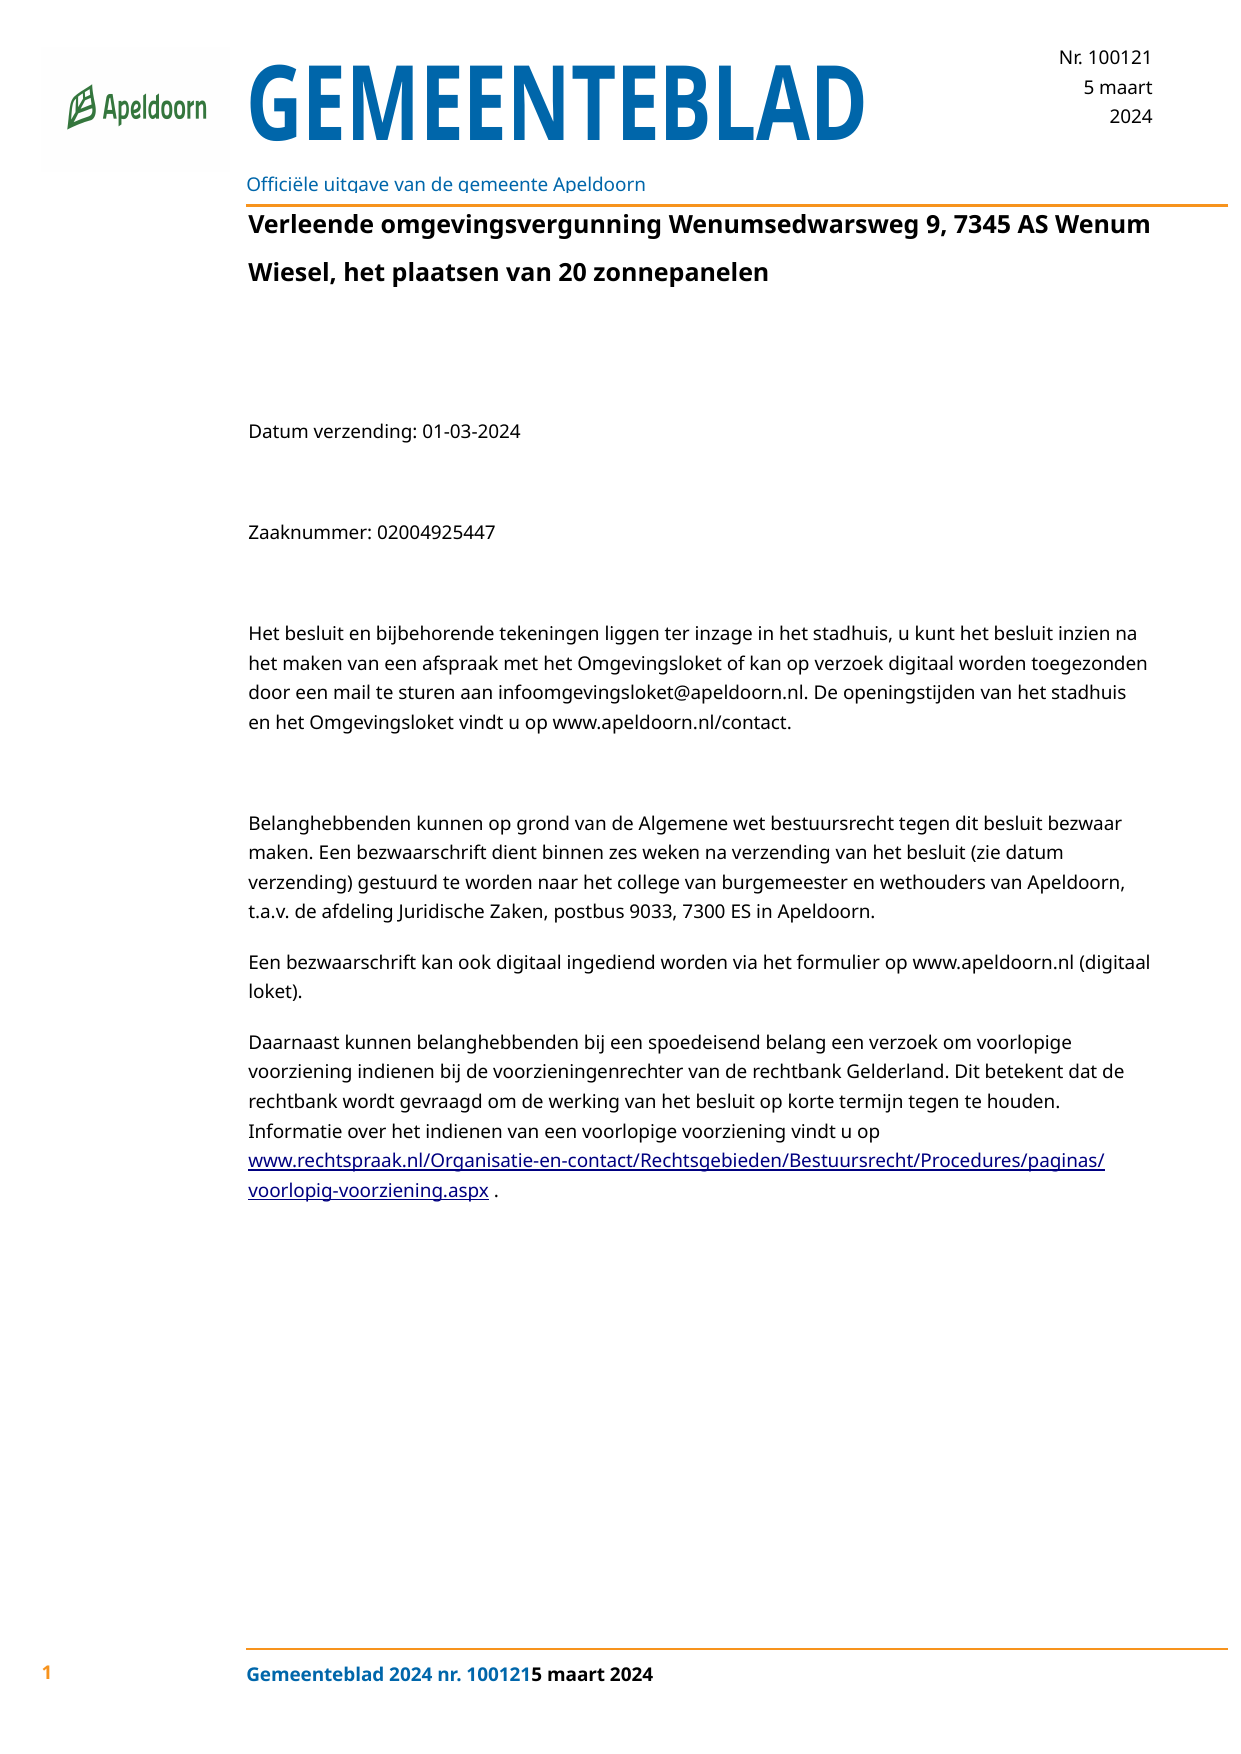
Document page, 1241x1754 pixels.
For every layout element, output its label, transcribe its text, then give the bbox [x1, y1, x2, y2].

text Daarnaast kunnen belanghebbenden bij een spoedeisend belang een verzoek om voorlopige voorziening indienen bij de voorzieningenrechter van de rechtbank Gelderland. Dit betekent dat de rechtbank wordt gevraagd om de werking van het besluit op korte termijn tegen te houden. Informatie over het indienen van een voorlopige voorziening vindt u op www.rechtspraak.nl/Organisatie-en-contact/Rechtsgebieden/Bestuursrecht/Procedures/paginas/voorlopig-voorziening.aspx . [248, 1029, 1152, 1203]
text Verleende omgevingsvergunning Wenumsedwarsweg 9, 7345 AS Wenum Wiesel, het plaatsen van 20 zonnepanelen [248, 207, 1152, 288]
text Zaaknummer: 02004925447 [248, 519, 1152, 545]
text Datum verzending: 01-03-2024 [248, 419, 1152, 444]
text Het besluit en bijbehorende tekeningen liggen ter inzage in het stadhuis, u kunt het besluit inzien na het maken van een afspraak met het Omgevingsloket of kan op verzoek digitaal worden toegezonden door een mail te sturen aan infoomgevingsloket@apeldoorn.nl. De openingstijden van het stadhuis en het Omgevingsloket vindt u op www.apeldoorn.nl/contact. [248, 620, 1152, 735]
text Belanghebbenden kunnen op grond van de Algemene wet bestuursrecht tegen dit besluit bezwaar maken. Een bezwaarschrift dient binnen zes weken na verzending van het besluit (zie datum verzending) gestuurd te worden naar het college van burgemeester en wethouders van Apeldoorn, t.a.v. de afdeling Juridische Zaken, postbus 9033, 7300 ES in Apeldoorn. [248, 810, 1152, 924]
picture [41, 47, 231, 172]
text Een bezwaarschrift kan ook digitaal ingediend worden via het formulier op www.apeldoorn.nl (digitaal loket). [248, 949, 1152, 1004]
